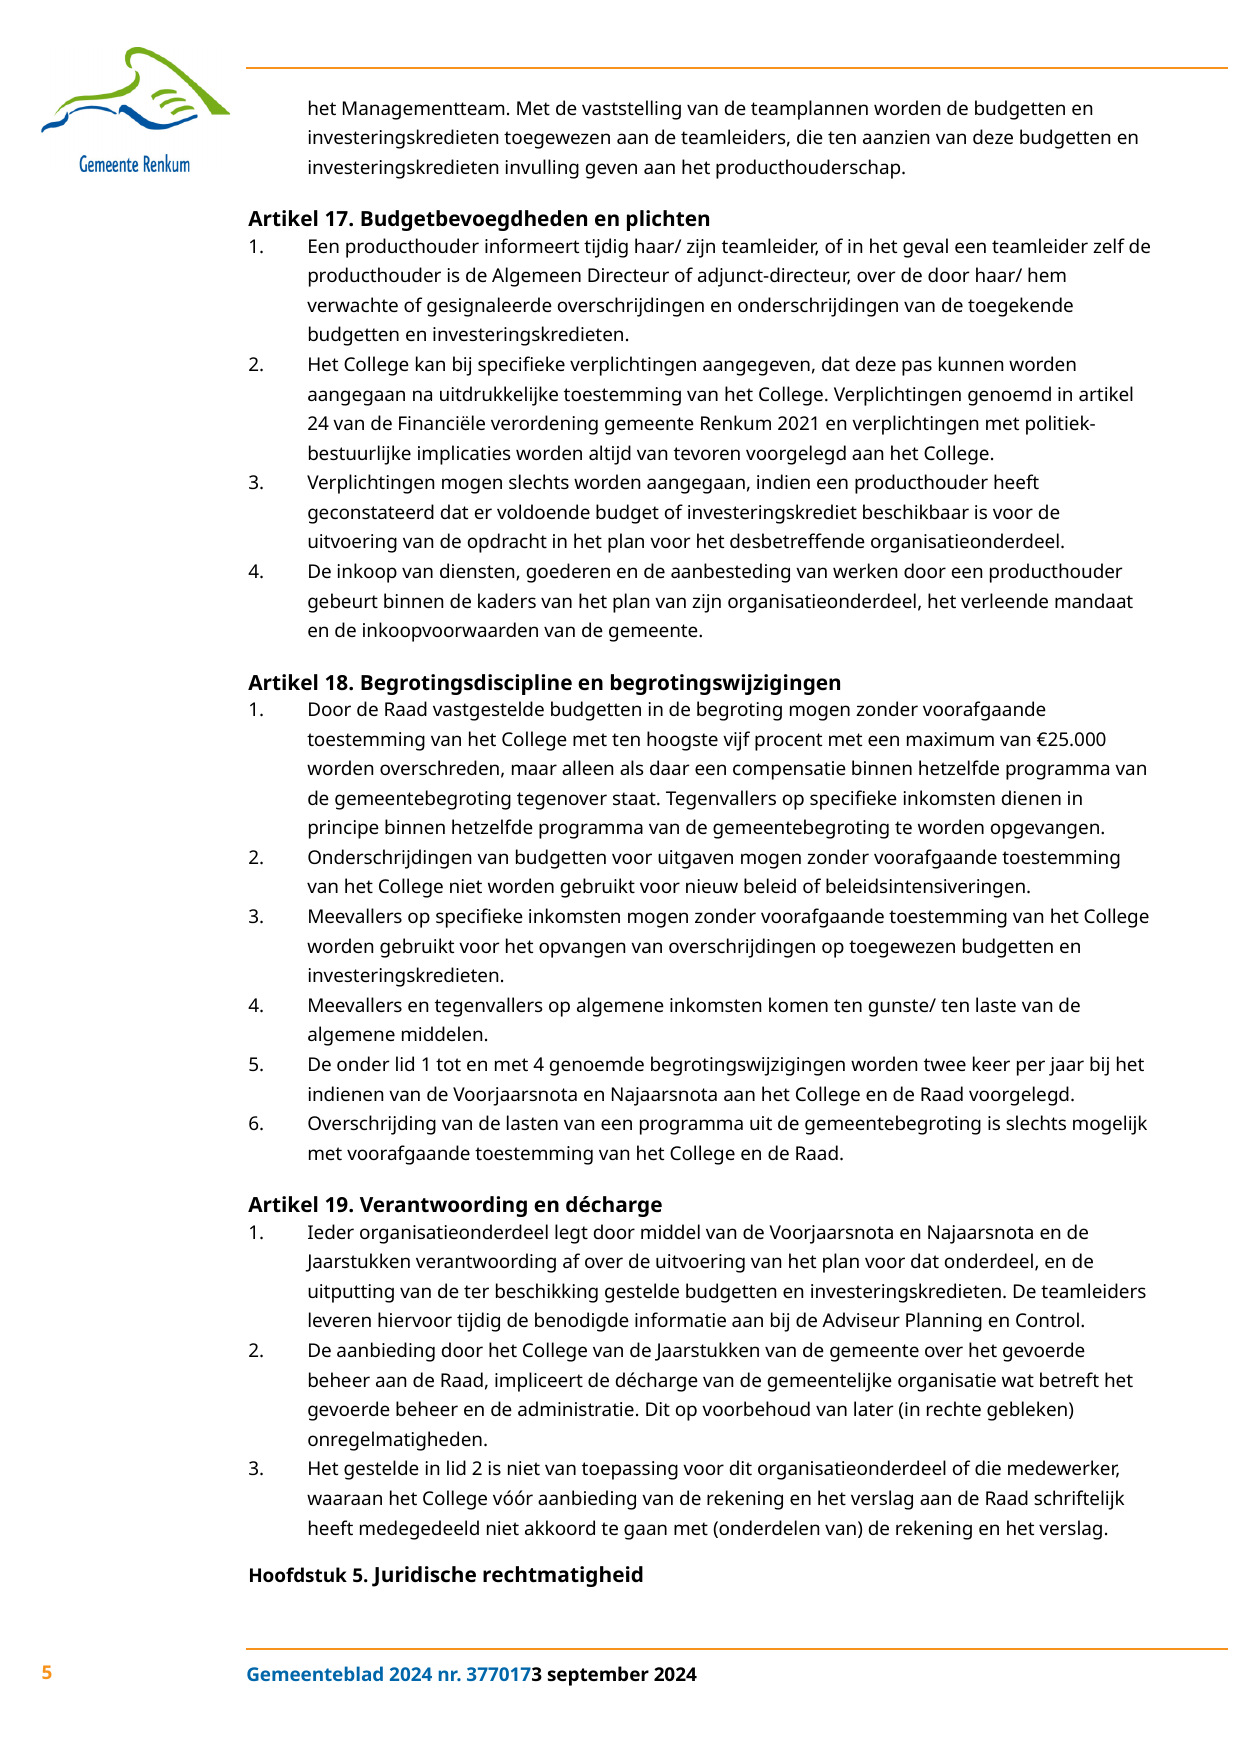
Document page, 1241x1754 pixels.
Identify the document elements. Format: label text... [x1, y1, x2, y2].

picture [41, 47, 231, 172]
text Hoofdstuk 5. Juridische rechtmatigheid [248, 1560, 1152, 1589]
list De aanbieding door het College van de Jaarstukken van de gemeente over het gevoerde beheer aan de Raad, impliceert de décharge van de gemeentelijke organisatie wat betreft het gevoerde beheer en de administratie. Dit op voorbehoud van later (in rechte gebleken) onregelmatigheden. [248, 1337, 1152, 1452]
list De onder lid 1 tot en met 4 genoemde begrotingswijzigingen worden twee keer per jaar bij het indienen van de Voorjaarsnota en Najaarsnota aan het College en de Raad voorgelegd. [248, 1051, 1152, 1107]
text Artikel 19. Verantwoording en décharge [248, 1190, 1152, 1219]
list Het College kan bij specifieke verplichtingen aangegeven, dat deze pas kunnen worden aangegaan na uitdrukkelijke toestemming van het College. Verplichtingen genoemd in artikel 24 van de Financiële verordening gemeente Renkum 2021 en verplichtingen met politiek-bestuurlijke implicaties worden altijd van tevoren voorgelegd aan het College. [248, 351, 1152, 466]
list Ieder organisatieonderdeel legt door middel van de Voorjaarsnota en Najaarsnota en de Jaarstukken verantwoording af over de uitvoering van het plan voor dat onderdeel, en de uitputting van de ter beschikking gestelde budgetten en investeringskredieten. De teamleiders leveren hiervoor tijdig de benodigde informatie aan bij de Adviseur Planning en Control. [248, 1219, 1152, 1333]
list het Managementteam. Met de vaststelling van de teamplannen worden de budgetten en investeringskredieten toegewezen aan de teamleiders, die ten aanzien van deze budgetten en investeringskredieten invulling geven aan het producthouderschap. [248, 95, 1152, 180]
list Het gestelde in lid 2 is niet van toepassing voor dit organisatieonderdeel of die medewerker, waaraan het College vóór aanbieding van de rekening en het verslag aan de Raad schriftelijk heeft medegedeeld niet akkoord te gaan met (onderdelen van) de rekening en het verslag. [248, 1456, 1152, 1540]
text Artikel 17. Budgetbevoegdheden en plichten [248, 204, 1152, 233]
list Meevallers op specifieke inkomsten mogen zonder voorafgaande toestemming van het College worden gebruikt voor het opvangen van overschrijdingen op toegewezen budgetten en investeringskredieten. [248, 903, 1152, 988]
list Meevallers en tegenvallers op algemene inkomsten komen ten gunste/ ten laste van de algemene middelen. [248, 992, 1152, 1047]
list Een producthouder informeert tijdig haar/ zijn teamleider, of in het geval een teamleider zelf de producthouder is de Algemeen Directeur of adjunct-directeur, over de door haar/ hem verwachte of gesignaleerde overschrijdingen en onderschrijdingen van de toegekende budgetten en investeringskredieten. [248, 233, 1152, 347]
list Door de Raad vastgestelde budgetten in de begroting mogen zonder voorafgaande toestemming van het College met ten hoogste vijf procent met een maximum van €25.000 worden overschreden, maar alleen als daar een compensatie binnen hetzelfde programma van de gemeentebegroting tegenover staat. Tegenvallers op specifieke inkomsten dienen in principe binnen hetzelfde programma van de gemeentebegroting te worden opgevangen. [248, 696, 1152, 840]
text Artikel 18. Begrotingsdiscipline en begrotingswijzigingen [248, 668, 1152, 696]
list De inkoop van diensten, goederen en de aanbesteding van werken door een producthouder gebeurt binnen de kaders van het plan van zijn organisatieonderdeel, het verleende mandaat en de inkoopvoorwaarden van de gemeente. [248, 558, 1152, 643]
list Overschrijding van de lasten van een programma uit de gemeentebegroting is slechts mogelijk met voorafgaande toestemming van het College en de Raad. [248, 1110, 1152, 1166]
list Verplichtingen mogen slechts worden aangegaan, indien een producthouder heeft geconstateerd dat er voldoende budget of investeringskrediet beschikbaar is voor de uitvoering van de opdracht in het plan voor het desbetreffende organisatieonderdeel. [248, 469, 1152, 554]
list Onderschrijdingen van budgetten voor uitgaven mogen zonder voorafgaande toestemming van het College niet worden gebruikt voor nieuw beleid of beleidsintensiveringen. [248, 844, 1152, 899]
